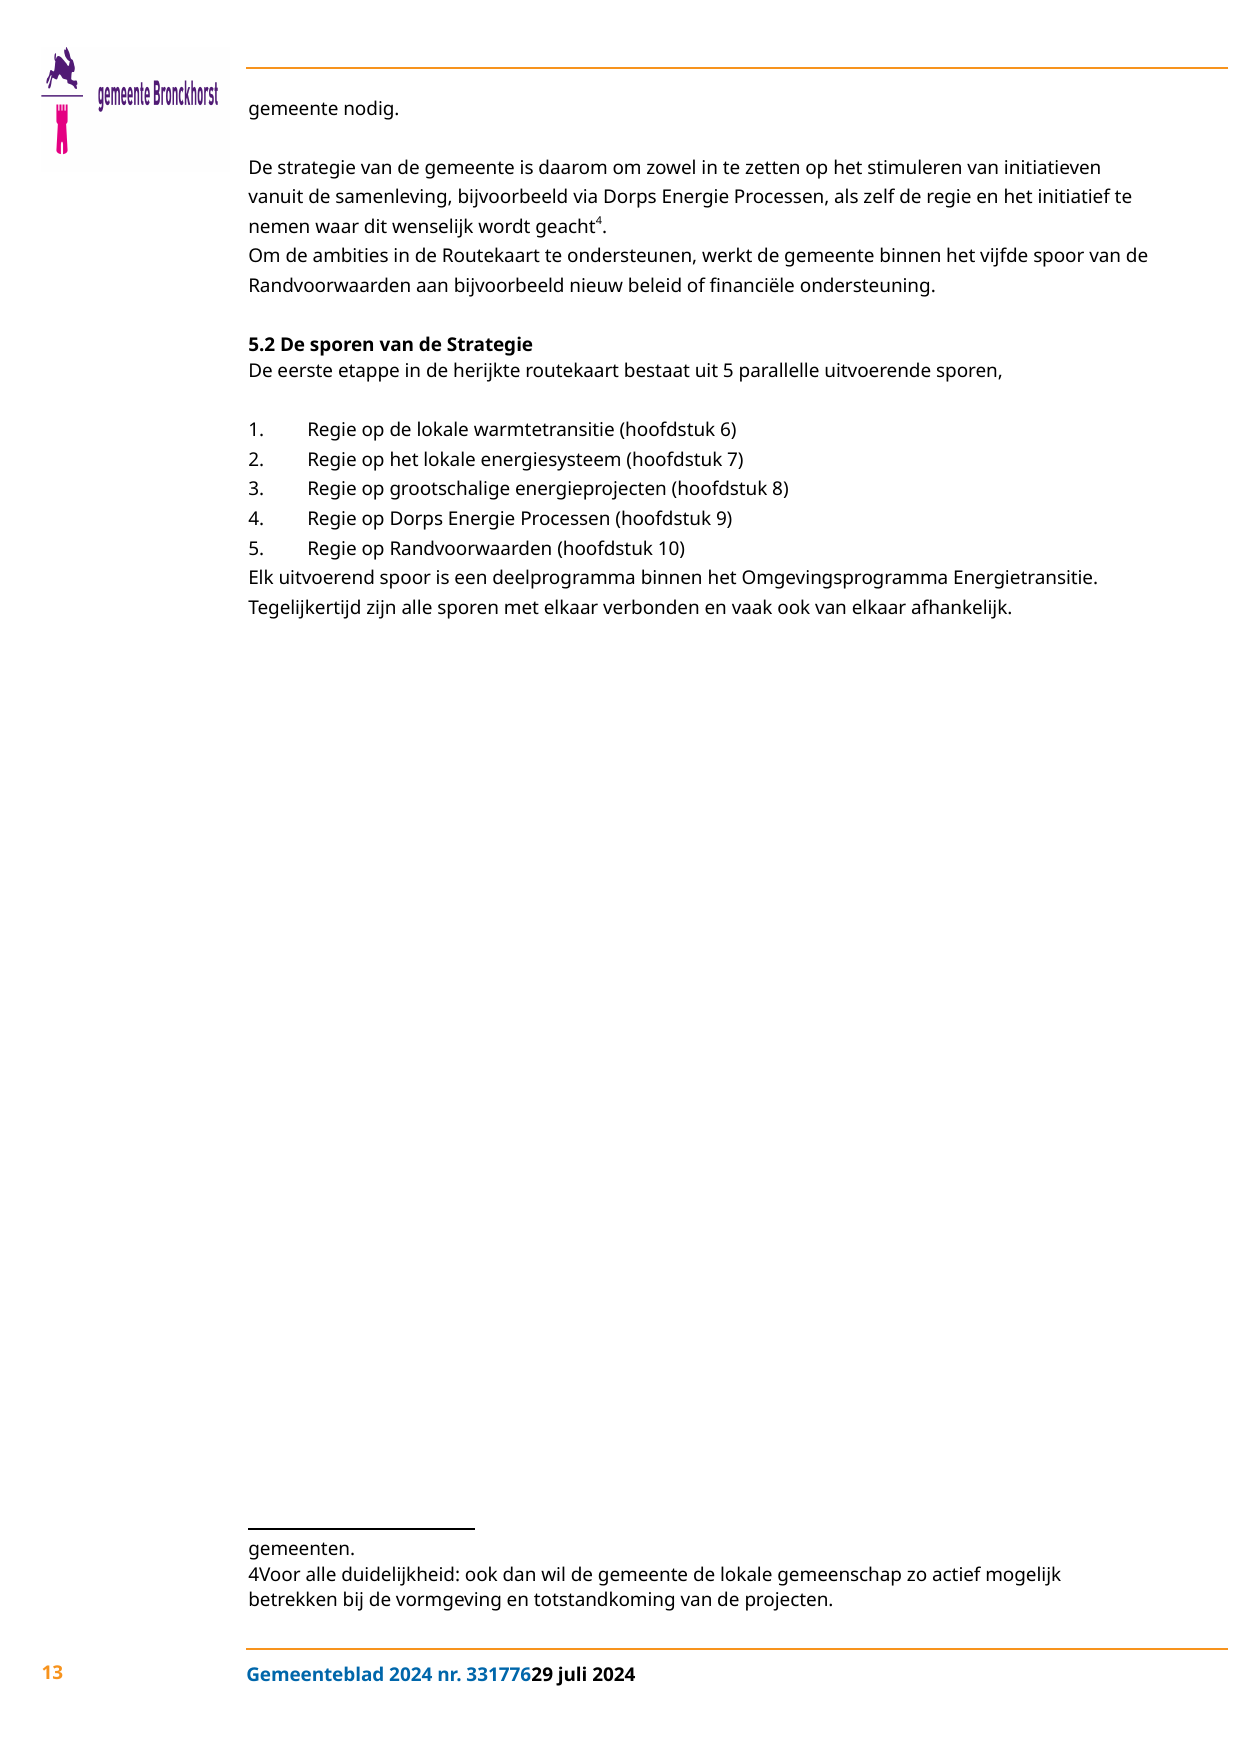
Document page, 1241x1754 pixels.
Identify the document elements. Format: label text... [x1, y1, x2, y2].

list Regie op het lokale energiesysteem (hoofdstuk 7) [248, 446, 1152, 472]
text De strategie van de gemeente is daarom om zowel in te zetten op het stimuleren van initiatieven vanuit de samenleving, bijvoorbeeld via Dorps Energie Processen, als zelf de regie en het initiatief te nemen waar dit wenselijk wordt geacht. [248, 154, 1152, 239]
list Regie op Dorps Energie Processen (hoofdstuk 9) [248, 505, 1152, 531]
text gemeente nodig. [248, 95, 1152, 121]
text 5.2 De sporen van de Strategie [248, 331, 1152, 357]
list Regie op de lokale warmtetransitie (hoofdstuk 6) [248, 416, 1152, 442]
text Voor alle duidelijkheid: ook dan wil de gemeente de lokale gemeenschap zo actief mogelijk betrekken bij de vormgeving en totstandkoming van de projecten. [248, 1561, 1152, 1612]
picture [41, 47, 231, 172]
list Regie op grootschalige energieprojecten (hoofdstuk 8) [248, 476, 1152, 501]
text De eerste etappe in de herijkte routekaart bestaat uit 5 parallelle uitvoerende sporen, [248, 357, 1152, 383]
text Elk uitvoerend spoor is een deelprogramma binnen het Omgevingsprogramma Energietransitie. Tegelijkertijd zijn alle sporen met elkaar verbonden en vaak ook van elkaar afhankelijk. [248, 564, 1152, 619]
text Om de ambities in de Routekaart te ondersteunen, werkt de gemeente binnen het vijfde spoor van de Randvoorwaarden aan bijvoorbeeld nieuw beleid of financiële ondersteuning. [248, 243, 1152, 298]
list Regie op Randvoorwaarden (hoofdstuk 10) [248, 535, 1152, 560]
text gemeenten. [248, 1535, 1152, 1561]
